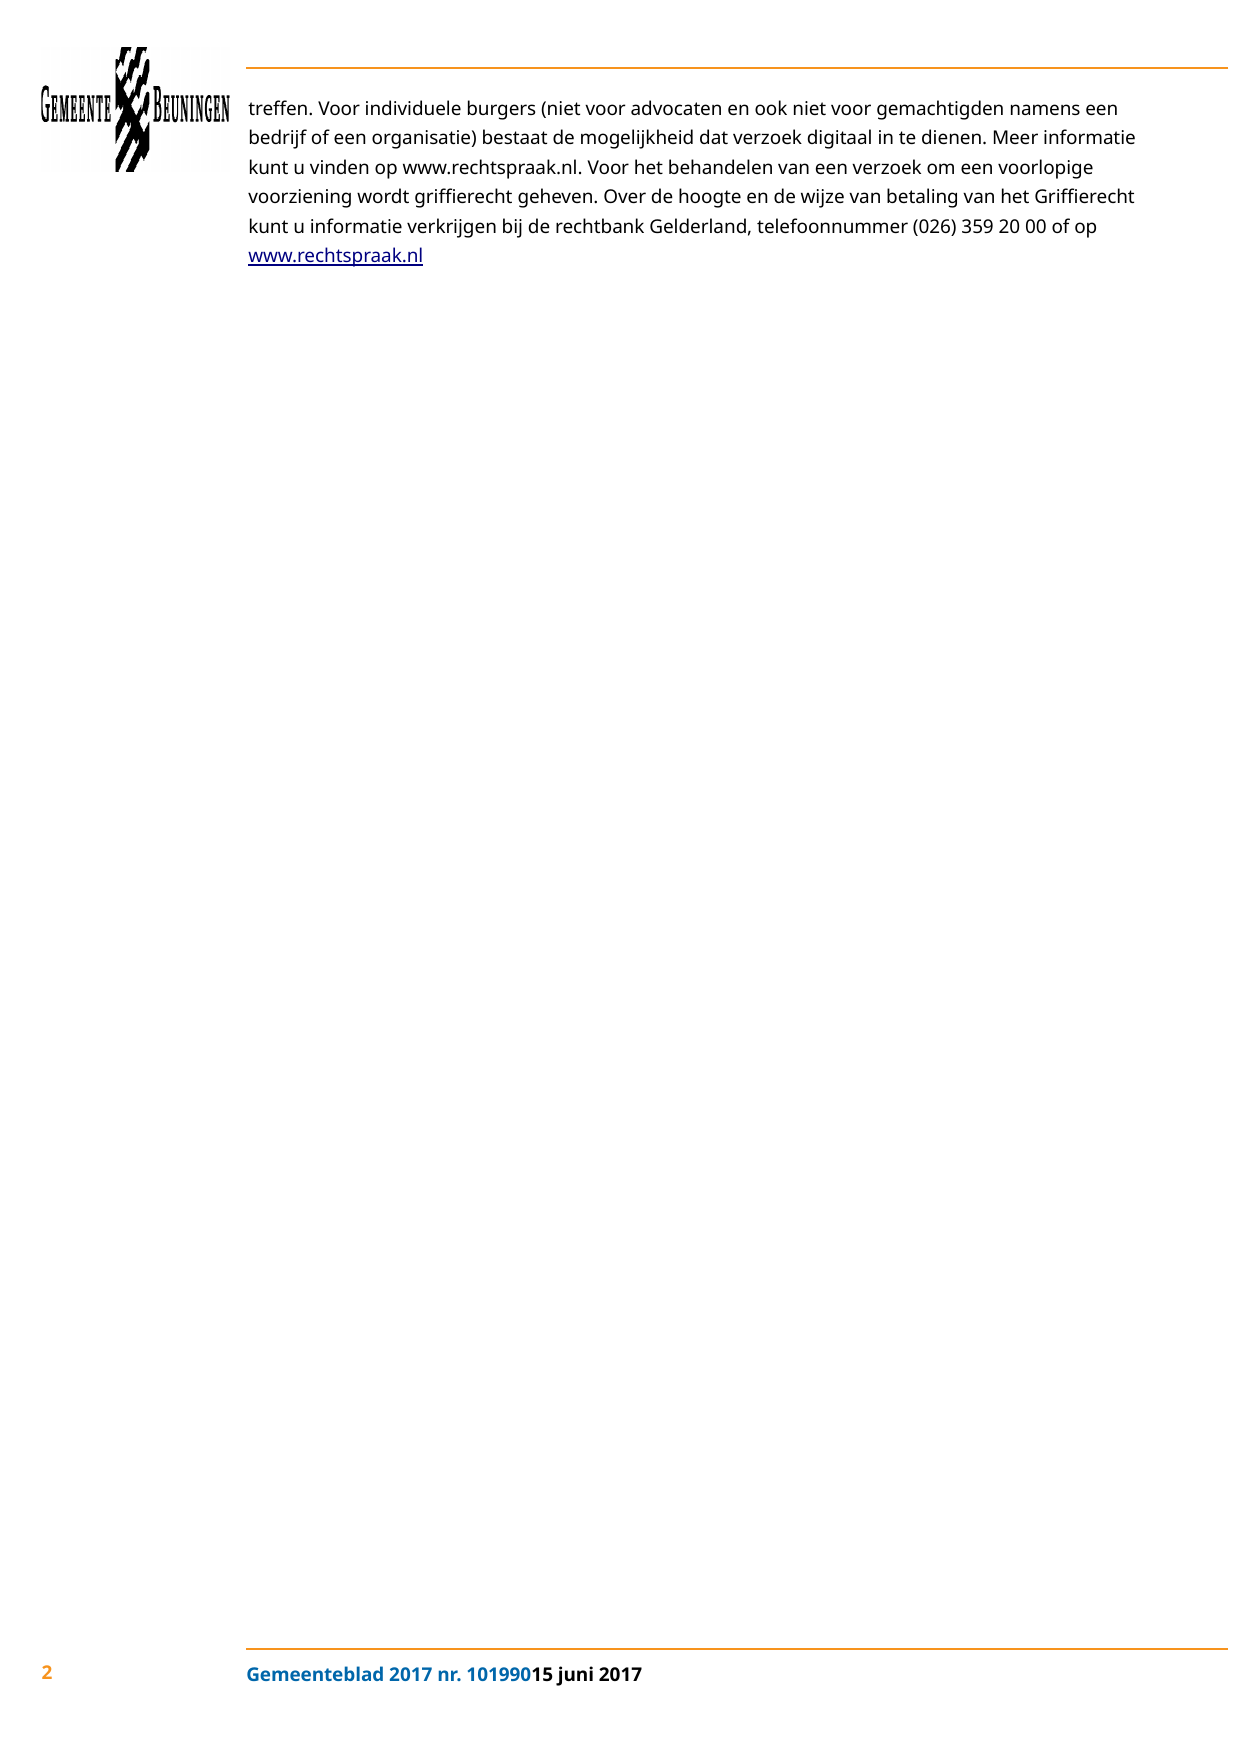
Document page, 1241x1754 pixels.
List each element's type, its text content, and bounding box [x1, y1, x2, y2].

text treffen. Voor individuele burgers (niet voor advocaten en ook niet voor gemachtigden namens een bedrijf of een organisatie) bestaat de mogelijkheid dat verzoek digitaal in te dienen. Meer informatie kunt u vinden op www.rechtspraak.nl. Voor het behandelen van een verzoek om een voorlopige voorziening wordt griffierecht geheven. Over de hoogte en de wijze van betaling van het Griffierecht kunt u informatie verkrijgen bij de rechtbank Gelderland, telefoonnummer (026) 359 20 00 of op www.rechtspraak.nl [248, 95, 1152, 268]
picture [41, 47, 231, 172]
